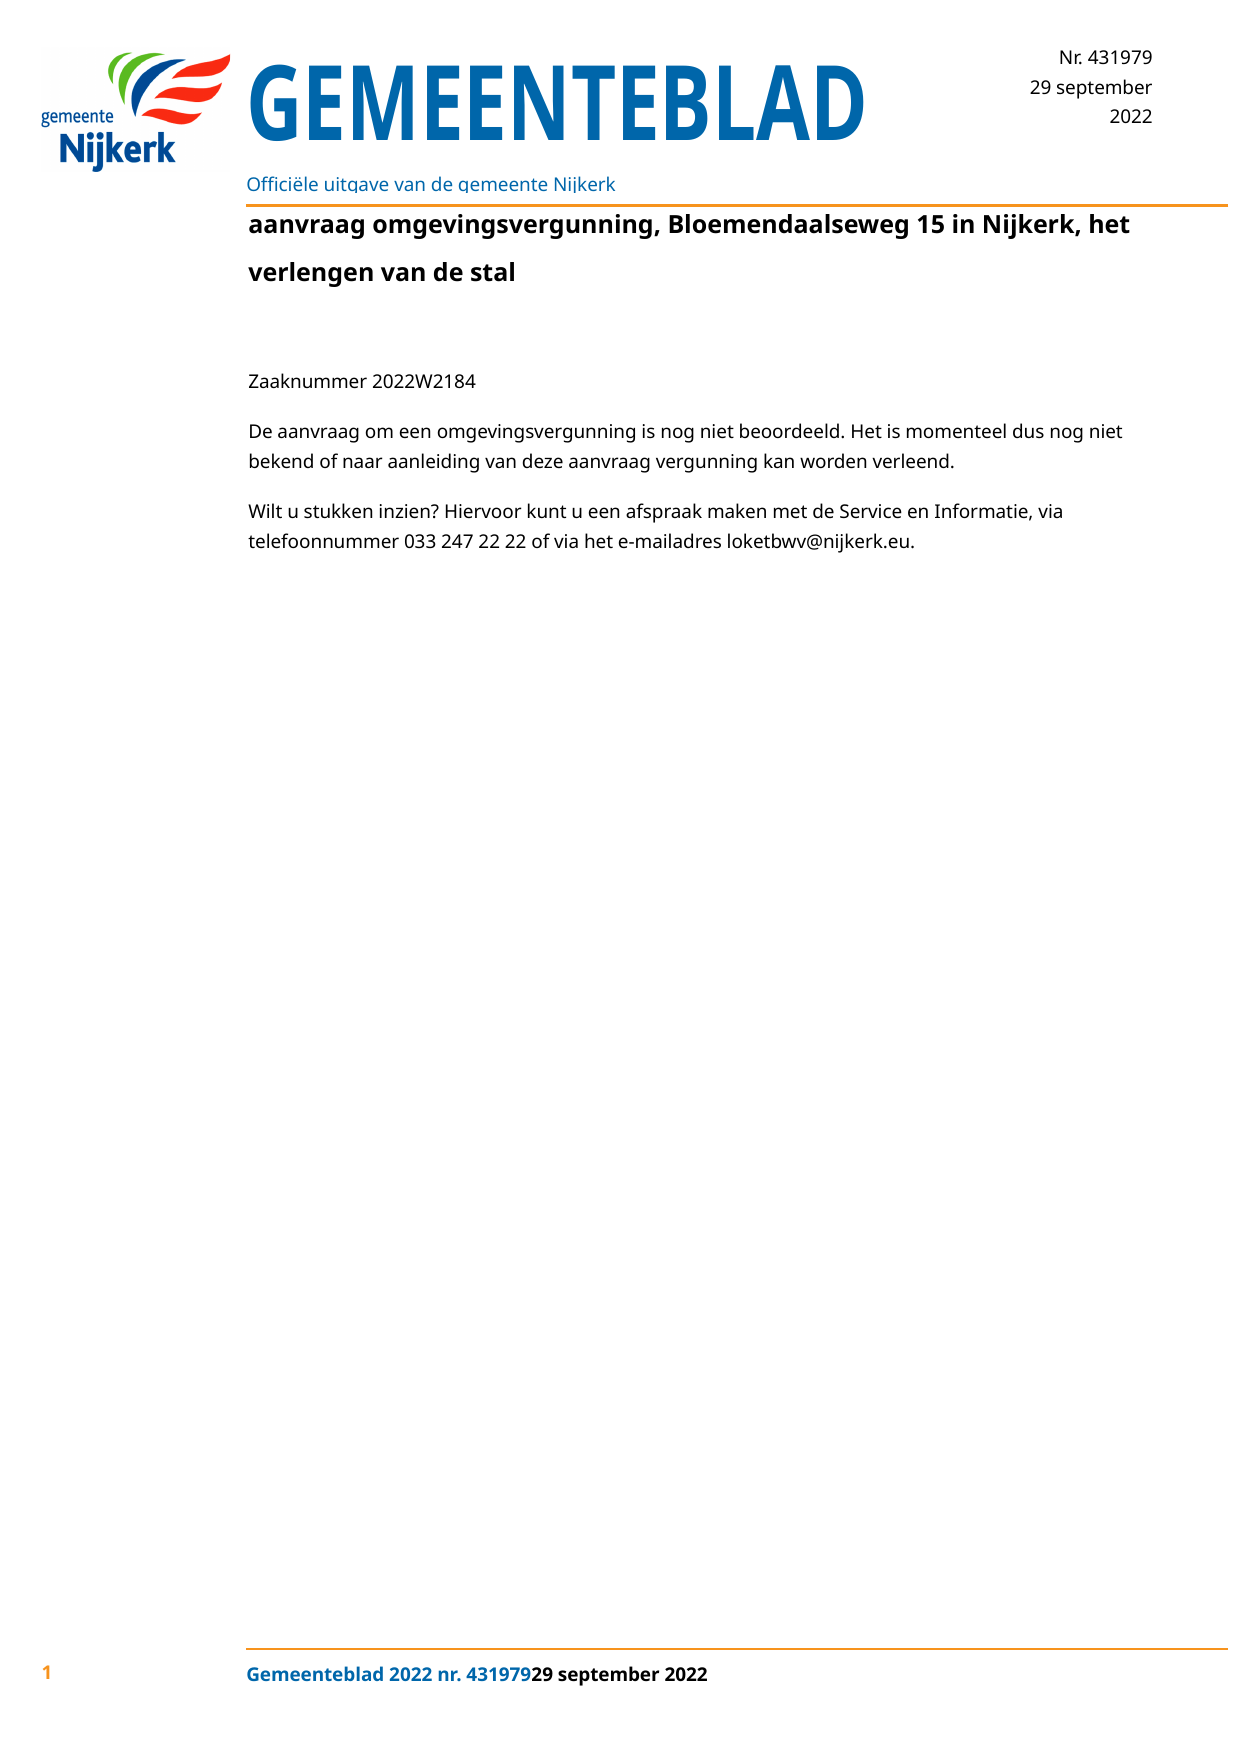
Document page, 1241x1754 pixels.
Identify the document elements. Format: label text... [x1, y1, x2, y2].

text Wilt u stukken inzien? Hiervoor kunt u een afspraak maken met de Service en Informatie, via telefoonnummer 033 247 22 22 of via het e-mailadres loketbwv@nijkerk.eu. [248, 499, 1152, 554]
text Zaaknummer 2022W2184 [248, 368, 1152, 394]
text De aanvraag om een omgevingsvergunning is nog niet beoordeeld. Het is momenteel dus nog niet bekend of naar aanleiding van deze aanvraag vergunning kan worden verleend. [248, 419, 1152, 474]
text aanvraag omgevingsvergunning, Bloemendaalseweg 15 in Nijkerk, het verlengen van de stal [248, 207, 1152, 288]
picture [41, 47, 231, 172]
